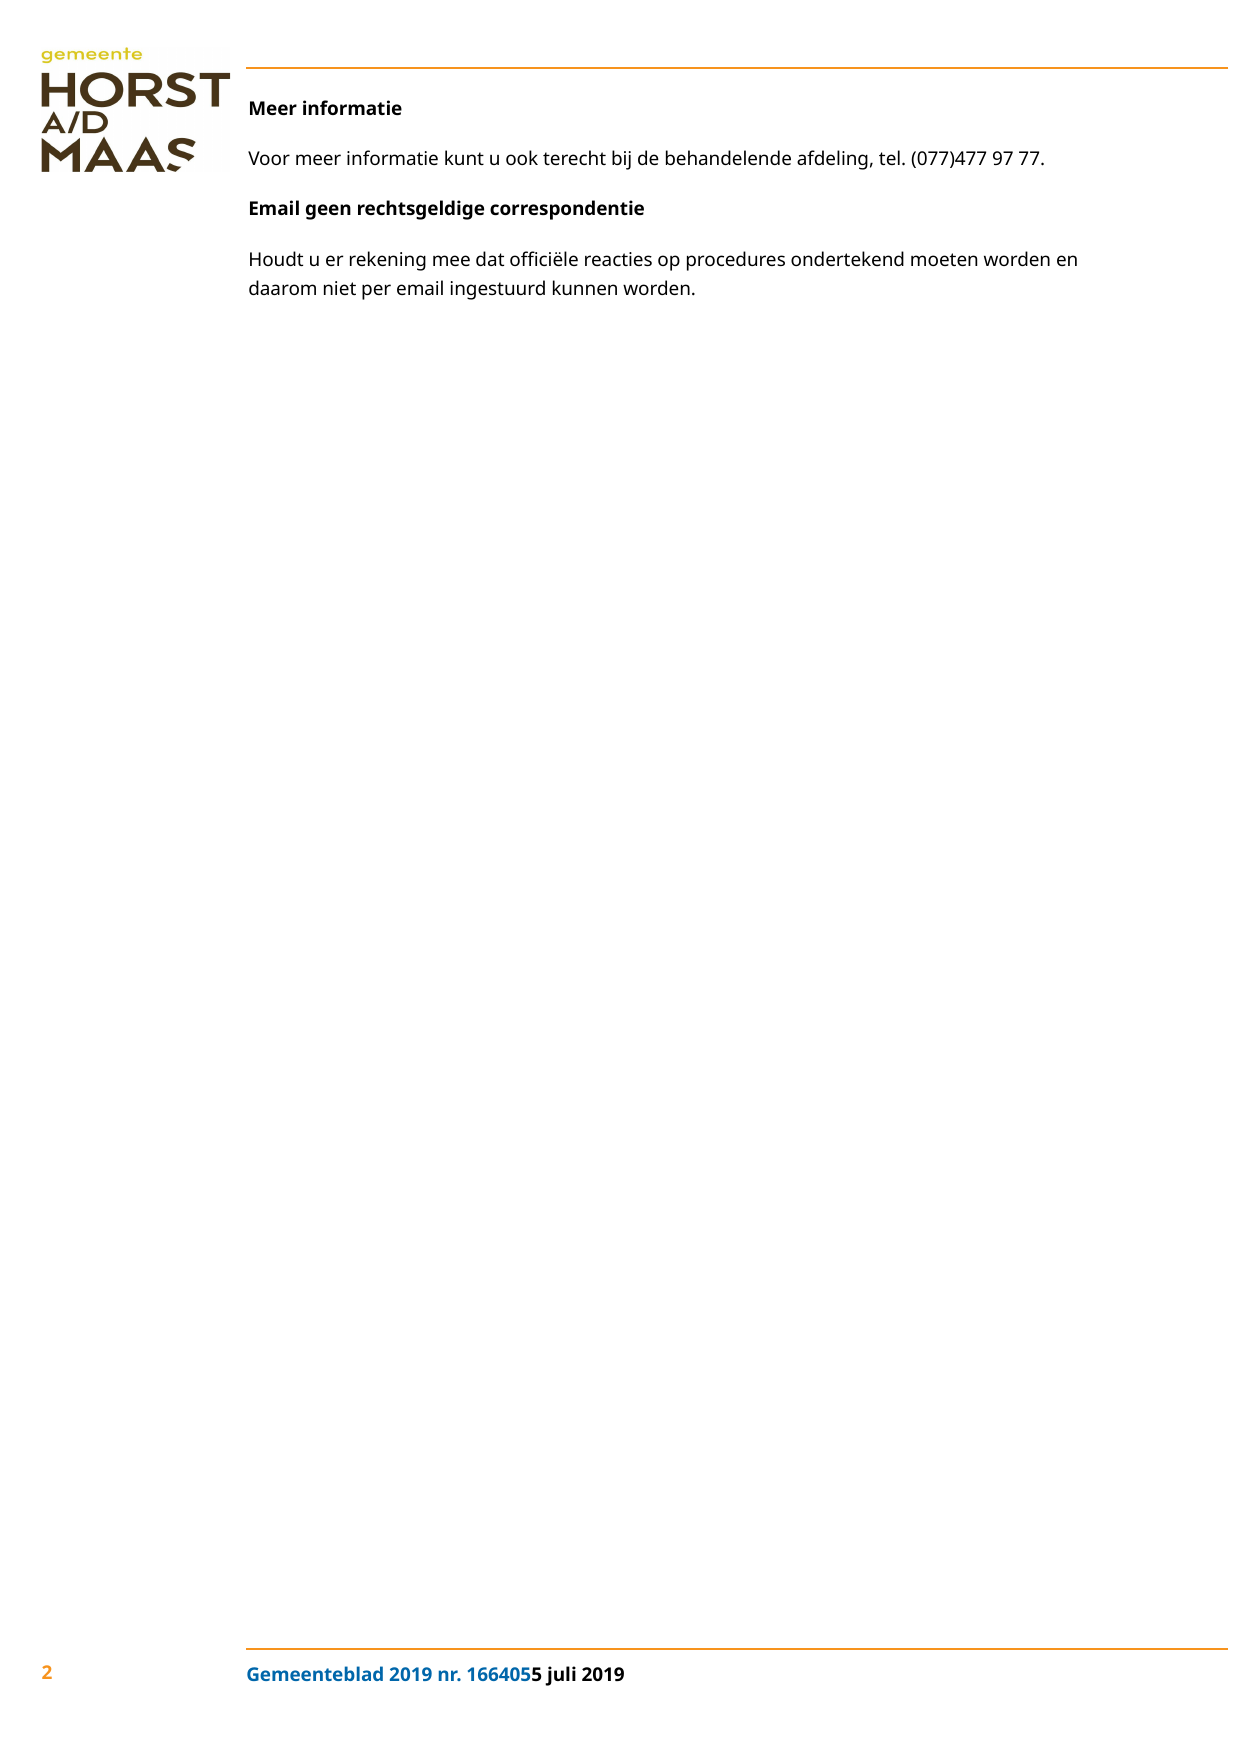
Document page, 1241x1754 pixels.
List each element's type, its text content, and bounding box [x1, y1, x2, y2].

text Voor meer informatie kunt u ook terecht bij de behandelende afdeling, tel. (077)477 97 77. [248, 145, 1152, 171]
text Houdt u er rekening mee dat officiële reacties op procedures ondertekend moeten worden en daarom niet per email ingestuurd kunnen worden. [248, 246, 1152, 301]
text Email geen rechtsgeldige correspondentie [248, 196, 1152, 221]
picture [41, 47, 231, 172]
text Meer informatie [248, 95, 1152, 121]
